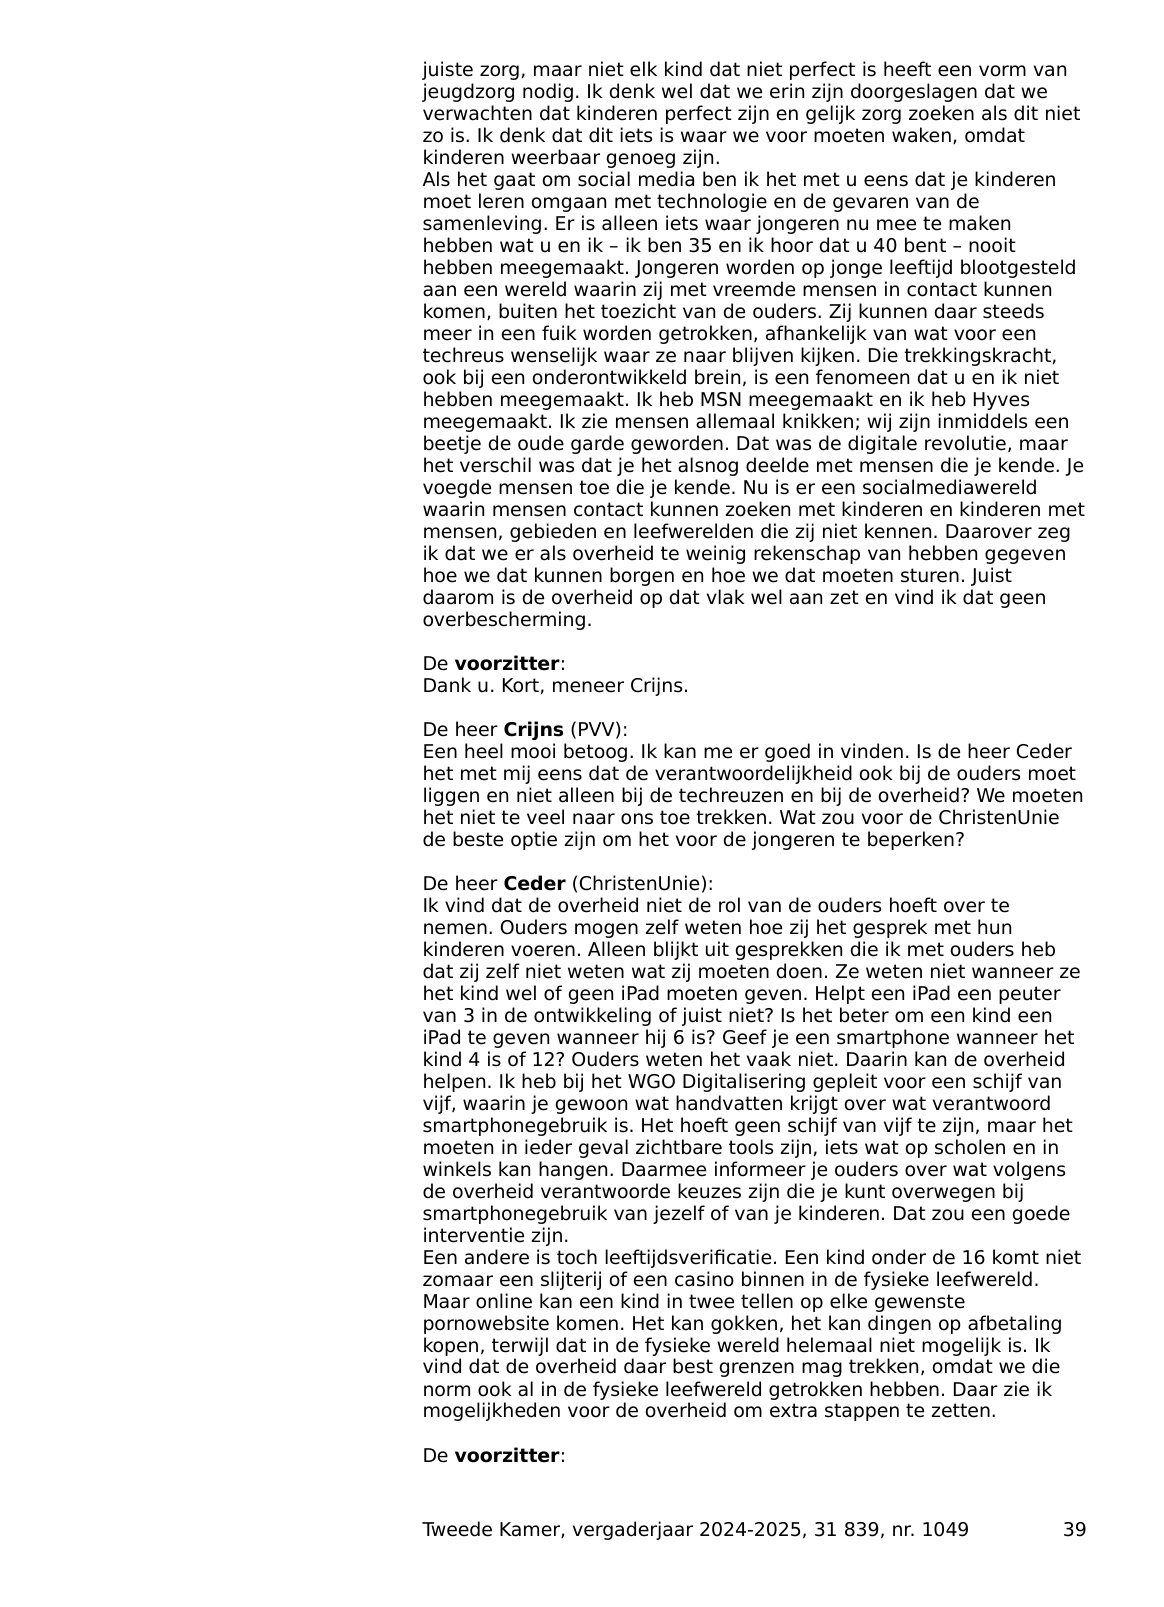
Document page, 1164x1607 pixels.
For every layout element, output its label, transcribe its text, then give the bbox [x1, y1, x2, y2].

text Als het gaat om social media ben ik het met u eens dat je kinderen moet leren omgaan met technologie en de gevaren van de samenleving. Er is alleen iets waar jongeren nu mee te maken hebben wat u en ik – ik ben 35 en ik hoor dat u 40 bent – nooit hebben meegemaakt. Jongeren worden op jonge leeftijd blootgesteld aan een wereld waarin zij met vreemde mensen in contact kunnen komen, buiten het toezicht van de ouders. Zij kunnen daar steeds meer in een fuik worden getrokken, afhankelijk van wat voor een techreus wenselijk waar ze naar blijven kijken. Die trekkingskracht, ook bij een onderontwikkeld brein, is een fenomeen dat u en ik niet hebben meegemaakt. Ik heb MSN meegemaakt en ik heb Hyves meegemaakt. Ik zie mensen allemaal knikken; wij zijn inmiddels een beetje de oude garde geworden. Dat was de digitale revolutie, maar het verschil was dat je het alsnog deelde met mensen die je kende. Je voegde mensen toe die je kende. Nu is er een socialmediawereld waarin mensen contact kunnen zoeken met kinderen en kinderen met mensen, gebieden en leefwerelden die zij niet kennen. Daarover zeg ik dat we er als overheid te weinig rekenschap van hebben gegeven hoe we dat kunnen borgen en hoe we dat moeten sturen. Juist daarom is de overheid op dat vlak wel aan zet en vind ik dat geen overbescherming. [422, 169, 1087, 631]
text De heer Ceder (ChristenUnie): [422, 873, 1087, 895]
text Dank u. Kort, meneer Crijns. [422, 675, 1087, 697]
text De heer Crijns (PVV): [422, 719, 1087, 741]
text Een heel mooi betoog. Ik kan me er goed in vinden. Is de heer Ceder het met mij eens dat de verantwoordelijkheid ook bij de ouders moet liggen en niet alleen bij de techreuzen en bij de overheid? We moeten het niet te veel naar ons toe trekken. Wat zou voor de ChristenUnie de beste optie zijn om het voor de jongeren te beperken? [422, 741, 1087, 851]
text Ik vind dat de overheid niet de rol van de ouders hoeft over te nemen. Ouders mogen zelf weten hoe zij het gesprek met hun kinderen voeren. Alleen blijkt uit gesprekken die ik met ouders heb dat zij zelf niet weten wat zij moeten doen. Ze weten niet wanneer ze het kind wel of geen iPad moeten geven. Helpt een iPad een peuter van 3 in de ontwikkeling of juist niet? Is het beter om een kind een iPad te geven wanneer hij 6 is? Geef je een smartphone wanneer het kind 4 is of 12? Ouders weten het vaak niet. Daarin kan de overheid helpen. Ik heb bij het WGO Digitalisering gepleit voor een schijf van vijf, waarin je gewoon wat handvatten krijgt over wat verantwoord smartphonegebruik is. Het hoeft geen schijf van vijf te zijn, maar het moeten in ieder geval zichtbare tools zijn, iets wat op scholen en in winkels kan hangen. Daarmee informeer je ouders over wat volgens de overheid verantwoorde keuzes zijn die je kunt overwegen bij smartphonegebruik van jezelf of van je kinderen. Dat zou een goede interventie zijn. [422, 895, 1087, 1247]
text Een andere is toch leeftijdsverificatie. Een kind onder de 16 komt niet zomaar een slijterij of een casino binnen in de fysieke leefwereld. Maar online kan een kind in twee tellen op elke gewenste pornowebsite komen. Het kan gokken, het kan dingen op afbetaling kopen, terwijl dat in de fysieke wereld helemaal niet mogelijk is. Ik vind dat de overheid daar best grenzen mag trekken, omdat we die norm ook al in de fysieke leefwereld getrokken hebben. Daar zie ik mogelijkheden voor de overheid om extra stappen te zetten. [422, 1247, 1087, 1422]
text De voorzitter: [422, 1444, 1087, 1467]
text De voorzitter: [422, 653, 1087, 675]
text juiste zorg, maar niet elk kind dat niet perfect is heeft een vorm van jeugdzorg nodig. Ik denk wel dat we erin zijn doorgeslagen dat we verwachten dat kinderen perfect zijn en gelijk zorg zoeken als dit niet zo is. Ik denk dat dit iets is waar we voor moeten waken, omdat kinderen weerbaar genoeg zijn. [422, 59, 1087, 169]
